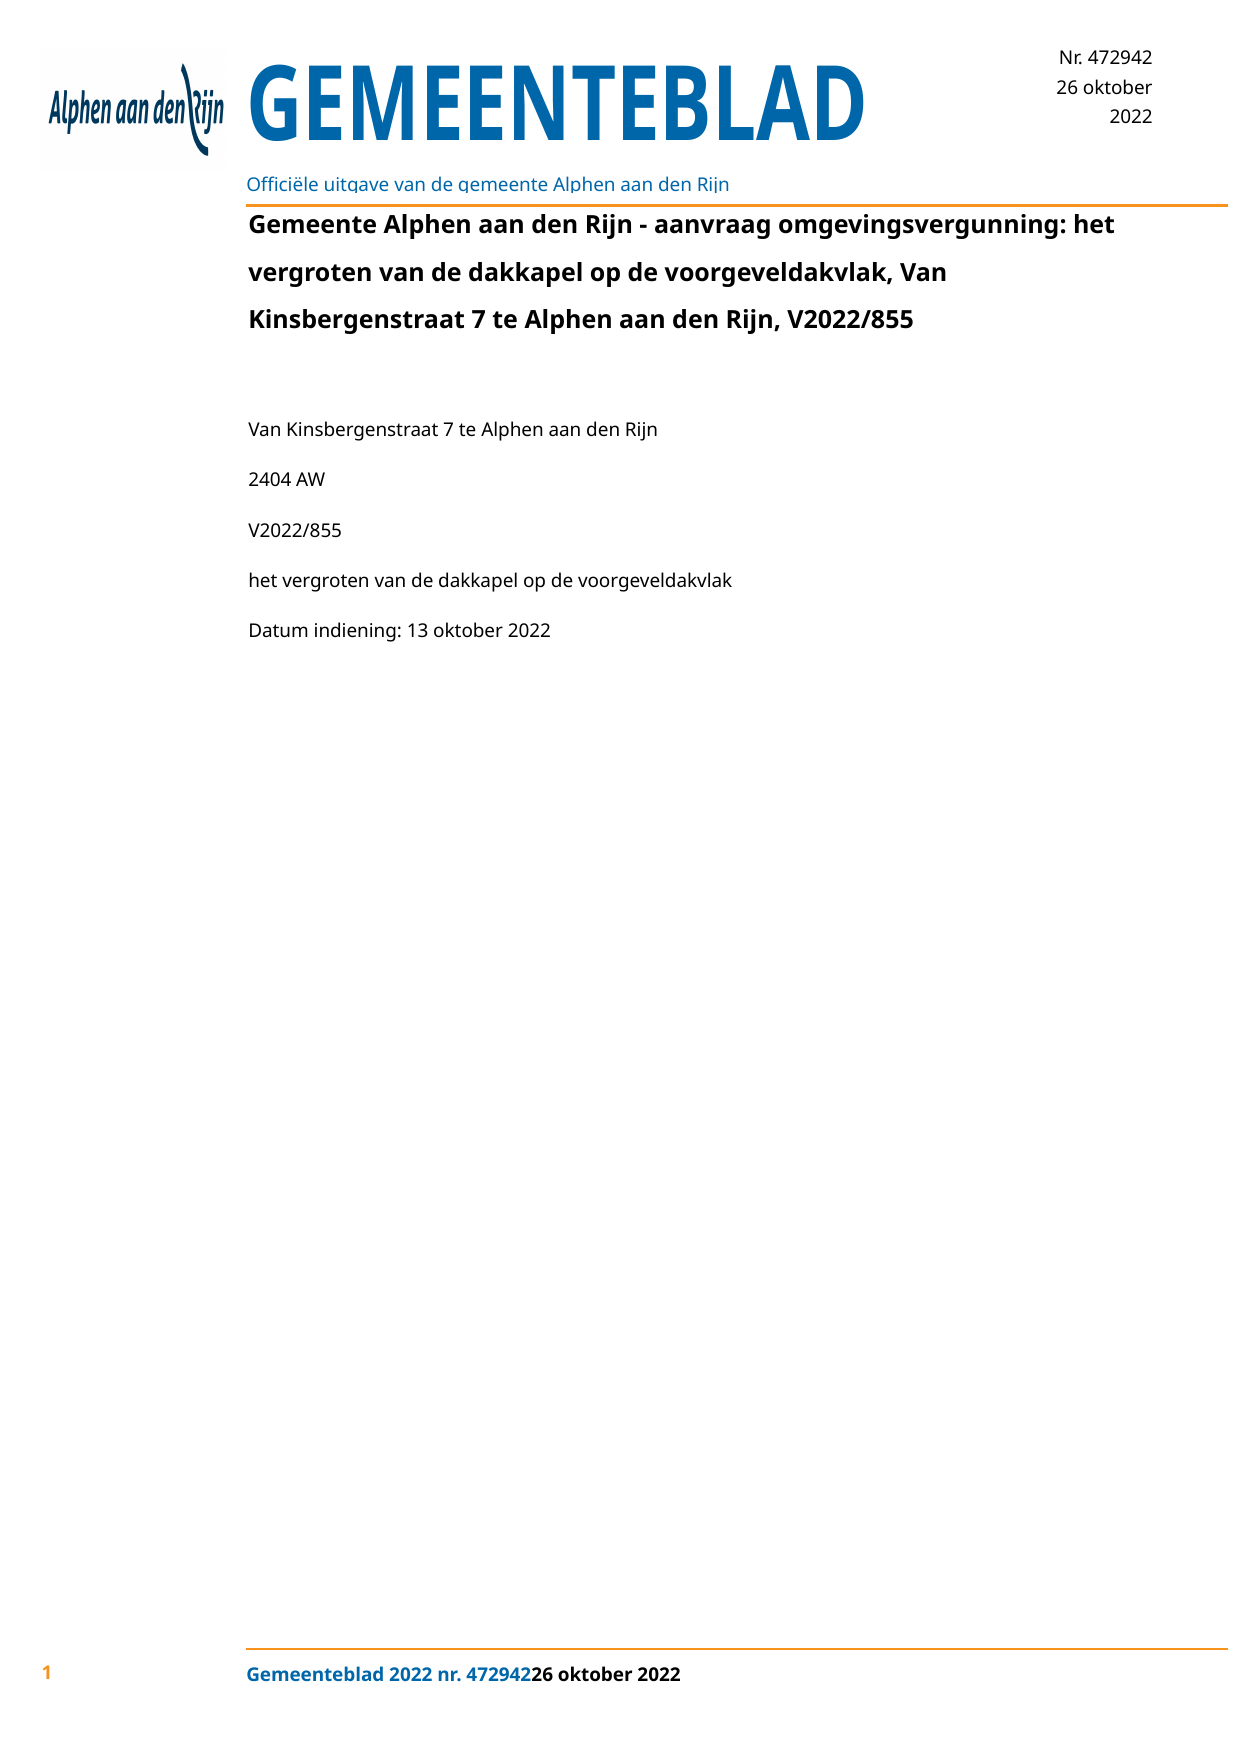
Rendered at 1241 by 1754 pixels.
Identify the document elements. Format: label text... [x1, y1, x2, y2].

text Van Kinsbergenstraat 7 te Alphen aan den Rijn [248, 416, 1152, 442]
text het vergroten van de dakkapel op de voorgeveldakvlak [248, 567, 1152, 593]
picture [41, 47, 231, 172]
text Datum indiening: 13 oktober 2022 [248, 618, 1152, 643]
text V2022/855 [248, 517, 1152, 542]
text 2404 AW [248, 466, 1152, 492]
text Gemeente Alphen aan den Rijn - aanvraag omgevingsvergunning: het vergroten van de dakkapel op de voorgeveldakvlak, Van Kinsbergenstraat 7 te Alphen aan den Rijn, V2022/855 [248, 207, 1152, 336]
